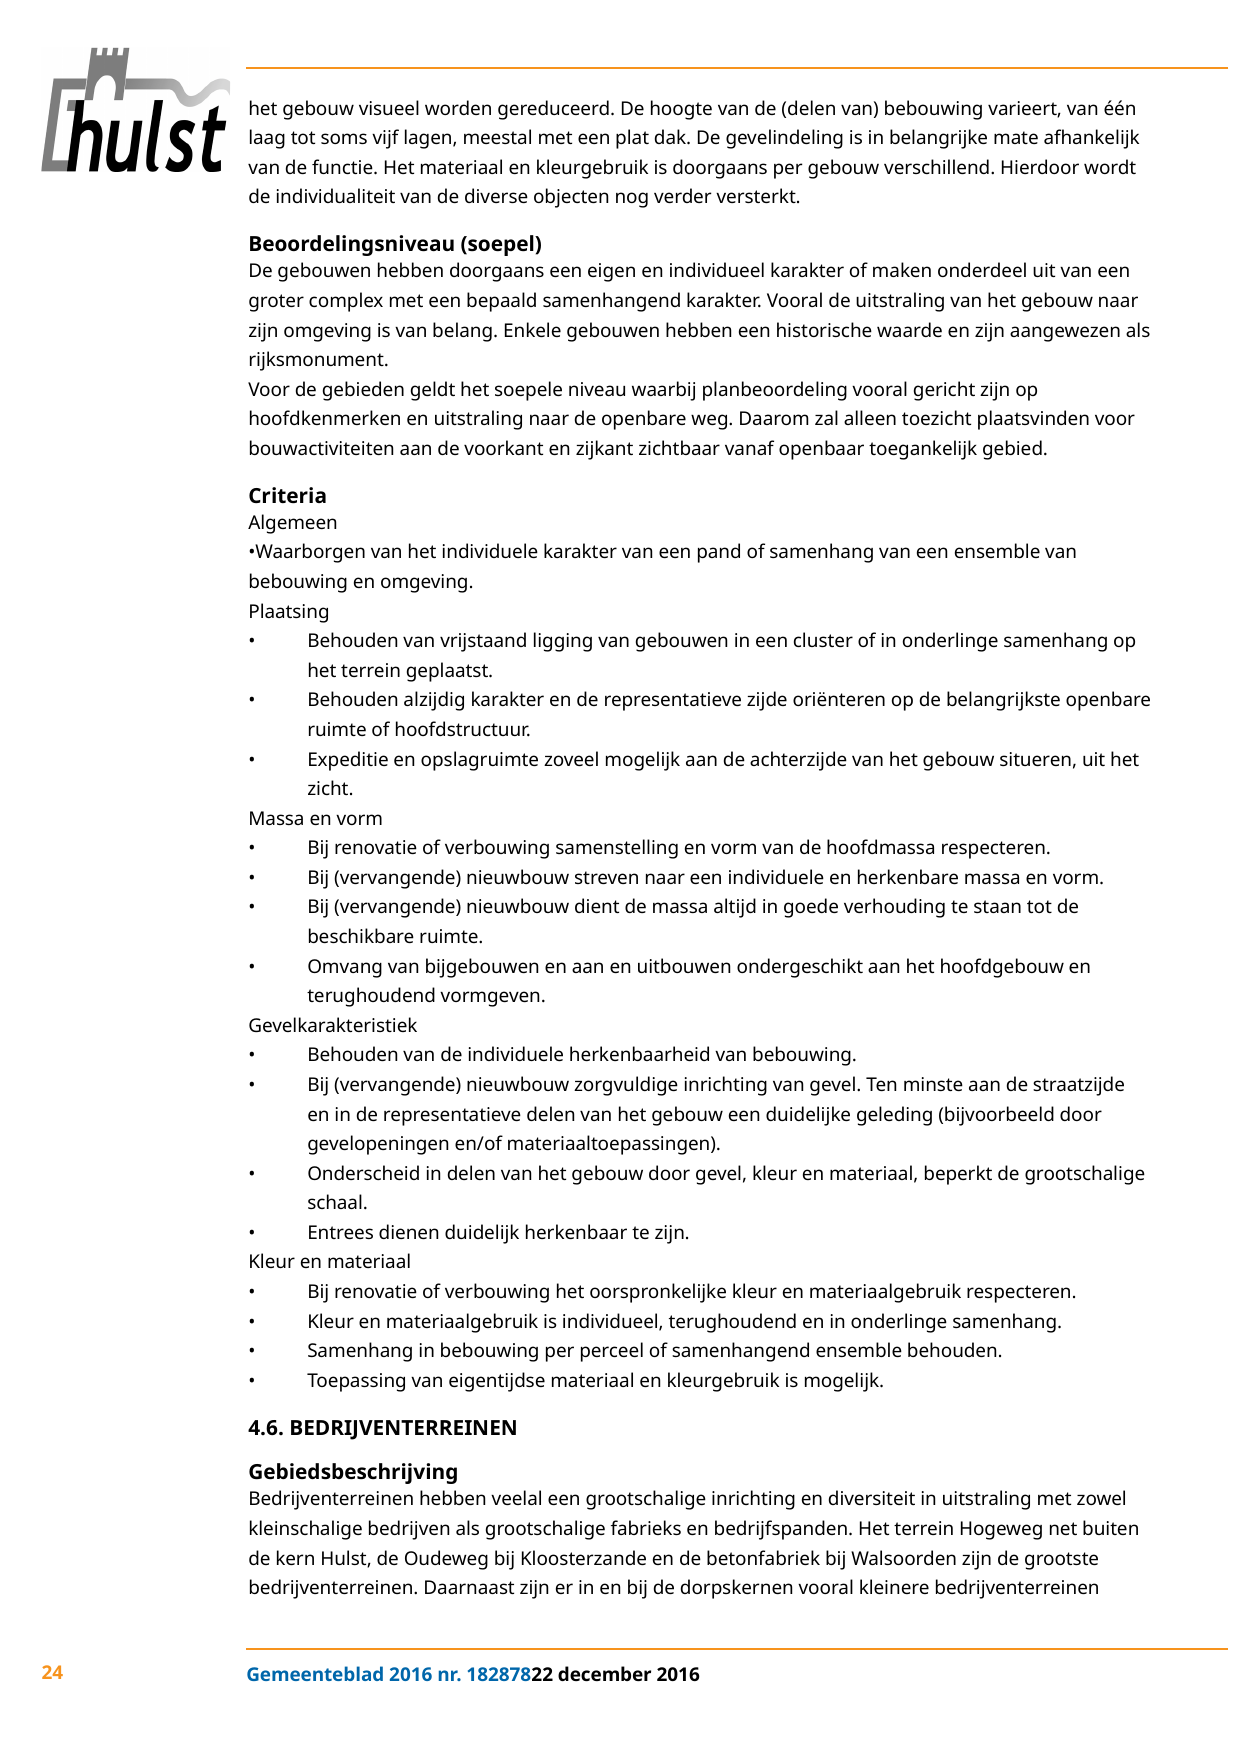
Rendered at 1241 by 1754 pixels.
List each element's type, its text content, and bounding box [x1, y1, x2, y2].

text Bedrijventerreinen hebben veelal een grootschalige inrichting en diversiteit in uitstraling met zowel kleinschalige bedrijven als grootschalige fabrieks en bedrijfspanden. Het terrein Hogeweg net buiten de kern Hulst, de Oudeweg bij Kloosterzande en de betonfabriek bij Walsoorden zijn de grootste bedrijventerreinen. Daarnaast zijn er in en bij de dorpskernen vooral kleinere bedrijventerreinen [248, 1486, 1152, 1600]
text Gebiedsbeschrijving [248, 1457, 1152, 1486]
text Algemeen [248, 509, 1152, 535]
text Criteria [248, 481, 1152, 509]
list Samenhang in bebouwing per perceel of samenhangend ensemble behouden. [248, 1337, 1152, 1363]
text Massa en vorm [248, 805, 1152, 831]
list Onderscheid in delen van het gebouw door gevel, kleur en materiaal, beperkt de grootschalige schaal. [248, 1160, 1152, 1215]
text De gebouwen hebben doorgaans een eigen en individueel karakter of maken onderdeel uit van een groter complex met een bepaald samenhangend karakter. Vooral de uitstraling van het gebouw naar zijn omgeving is van belang. Enkele gebouwen hebben een historische waarde en zijn aangewezen als rijksmonument. [248, 258, 1152, 372]
text het gebouw visueel worden gereduceerd. De hoogte van de (delen van) bebouwing varieert, van één laag tot soms vijf lagen, meestal met een plat dak. De gevelindeling is in belangrijke mate afhankelijk van de functie. Het materiaal en kleurgebruik is doorgaans per gebouw verschillend. Hierdoor wordt de individualiteit van de diverse objecten nog verder versterkt. [248, 95, 1152, 209]
text Gevelkarakteristiek [248, 1012, 1152, 1038]
text Kleur en materiaal [248, 1249, 1152, 1274]
text 4.6. BEDRIJVENTERREINEN [248, 1413, 1152, 1441]
list Behouden alzijdig karakter en de representatieve zijde oriënteren op de belangrijkste openbare ruimte of hoofdstructuur. [248, 687, 1152, 742]
list Toepassing van eigentijdse materiaal en kleurgebruik is mogelijk. [248, 1367, 1152, 1393]
text Voor de gebieden geldt het soepele niveau waarbij planbeoordeling vooral gericht zijn op hoofdkenmerken en uitstraling naar de openbare weg. Daarom zal alleen toezicht plaatsvinden voor bouwactiviteiten aan de voorkant en zijkant zichtbaar vanaf openbaar toegankelijk gebied. [248, 376, 1152, 461]
list Bij renovatie of verbouwing samenstelling en vorm van de hoofdmassa respecteren. [248, 834, 1152, 860]
list Behouden van vrijstaand ligging van gebouwen in een cluster of in onderlinge samenhang op het terrein geplaatst. [248, 627, 1152, 683]
list Expeditie en opslagruimte zoveel mogelijk aan de achterzijde van het gebouw situeren, uit het zicht. [248, 746, 1152, 801]
list Kleur en materiaalgebruik is individueel, terughoudend en in onderlinge samenhang. [248, 1308, 1152, 1334]
picture [41, 47, 231, 172]
list Omvang van bijgebouwen en aan en uitbouwen ondergeschikt aan het hoofdgebouw en terughoudend vormgeven. [248, 953, 1152, 1008]
list Bij (vervangende) nieuwbouw dient de massa altijd in goede verhouding te staan tot de beschikbare ruimte. [248, 894, 1152, 949]
list Bij renovatie of verbouwing het oorspronkelijke kleur en materiaalgebruik respecteren. [248, 1278, 1152, 1304]
text •Waarborgen van het individuele karakter van een pand of samenhang van een ensemble van bebouwing en omgeving. [248, 539, 1152, 594]
list Bij (vervangende) nieuwbouw streven naar een individuele en herkenbare massa en vorm. [248, 864, 1152, 890]
text Beoordelingsniveau (soepel) [248, 229, 1152, 258]
list Entrees dienen duidelijk herkenbaar te zijn. [248, 1219, 1152, 1245]
list Bij (vervangende) nieuwbouw zorgvuldige inrichting van gevel. Ten minste aan de straatzijde en in de representatieve delen van het gebouw een duidelijke geleding (bijvoorbeeld door gevelopeningen en/of materiaaltoepassingen). [248, 1071, 1152, 1156]
list Behouden van de individuele herkenbaarheid van bebouwing. [248, 1042, 1152, 1067]
text Plaatsing [248, 598, 1152, 624]
